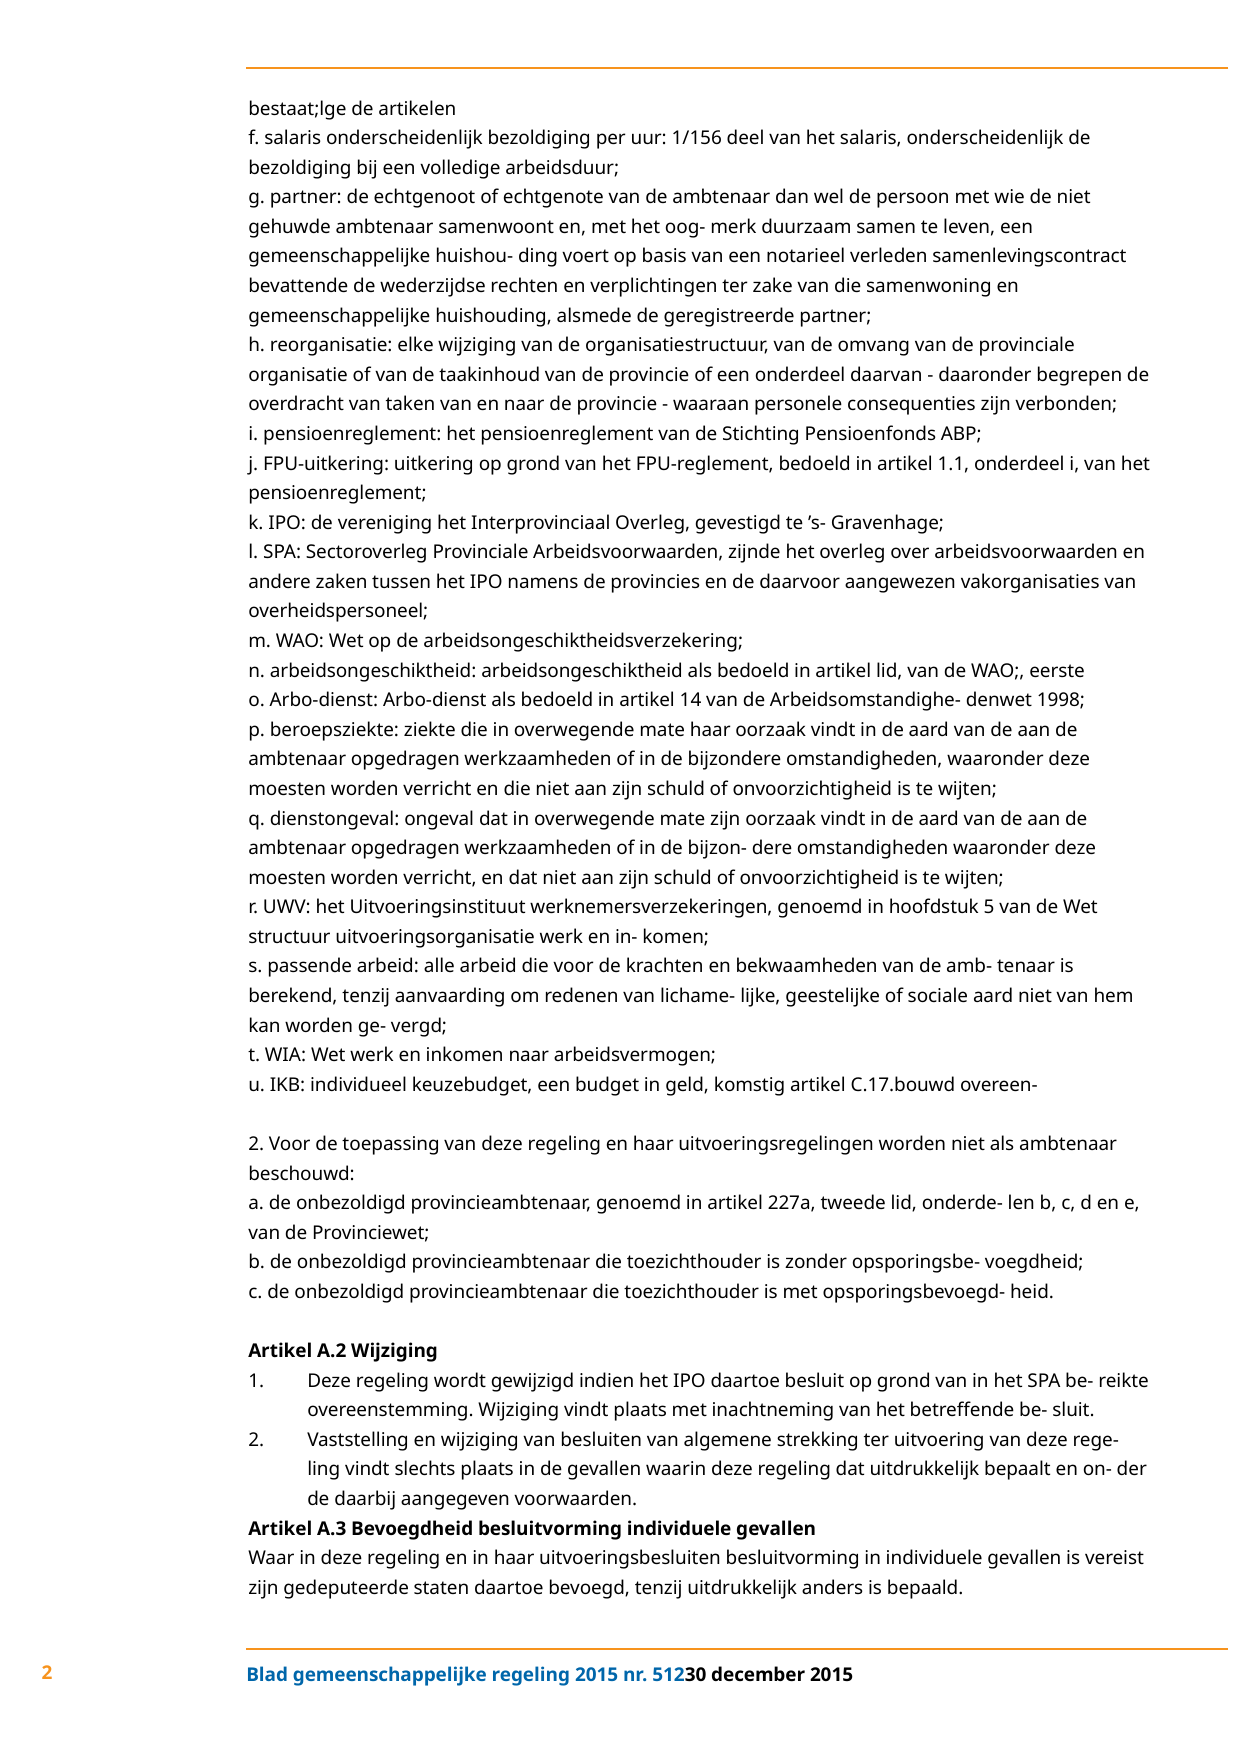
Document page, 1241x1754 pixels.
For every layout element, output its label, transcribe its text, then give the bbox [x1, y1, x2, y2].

text i. pensioenreglement: het pensioenreglement van de Stichting Pensioenfonds ABP; [248, 420, 1152, 446]
text b. de onbezoldigd provincieambtenaar die toezichthouder is zonder opsporingsbe- voegdheid; [248, 1248, 1152, 1274]
text m. WAO: Wet op de arbeidsongeschiktheidsverzekering; [248, 627, 1152, 653]
picture [41, 47, 231, 172]
text h. reorganisatie: elke wijziging van de organisatiestructuur, van de omvang van de provinciale organisatie of van de taakinhoud van de provincie of een onderdeel daarvan - daaronder begrepen de overdracht van taken van en naar de provincie - waaraan personele consequenties zijn verbonden; [248, 331, 1152, 416]
list Vaststelling en wijziging van besluiten van algemene strekking ter uitvoering van deze rege- ling vindt slechts plaats in de gevallen waarin deze regeling dat uitdrukkelijk bepaalt en on- der de daarbij aangegeven voorwaarden. [248, 1426, 1152, 1511]
text Waar in deze regeling en in haar uitvoeringsbesluiten besluitvorming in individuele gevallen is vereist zijn gedeputeerde staten daartoe bevoegd, tenzij uitdrukkelijk anders is bepaald. [248, 1544, 1152, 1600]
text 2. Voor de toepassing van deze regeling en haar uitvoeringsregelingen worden niet als ambtenaar beschouwd: [248, 1130, 1152, 1186]
text l. SPA: Sectoroverleg Provinciale Arbeidsvoorwaarden, zijnde het overleg over arbeidsvoorwaarden en andere zaken tussen het IPO namens de provincies en de daarvoor aangewezen vakorganisaties van overheidspersoneel; [248, 538, 1152, 623]
text o. Arbo-dienst: Arbo-dienst als bedoeld in artikel 14 van de Arbeidsomstandighe- denwet 1998; [248, 686, 1152, 712]
text k. IPO: de vereniging het Interprovinciaal Overleg, gevestigd te ’s- Gravenhage; [248, 509, 1152, 535]
text g. partner: de echtgenoot of echtgenote van de ambtenaar dan wel de persoon met wie de niet gehuwde ambtenaar samenwoont en, met het oog- merk duurzaam samen te leven, een gemeenschappelijke huishou- ding voert op basis van een notarieel verleden samenlevingscontract bevattende de wederzijdse rechten en verplichtingen ter zake van die samenwoning en gemeenschappelijke huishouding, alsmede de geregistreerde partner; [248, 183, 1152, 328]
text p. beroepsziekte: ziekte die in overwegende mate haar oorzaak vindt in de aard van de aan de ambtenaar opgedragen werkzaamheden of in de bijzondere omstandigheden, waaronder deze moesten worden verricht en die niet aan zijn schuld of onvoorzichtigheid is te wijten; [248, 716, 1152, 801]
text c. de onbezoldigd provincieambtenaar die toezichthouder is met opsporingsbevoegd- heid. [248, 1278, 1152, 1304]
text t. WIA: Wet werk en inkomen naar arbeidsvermogen; [248, 1041, 1152, 1067]
list Deze regeling wordt gewijzigd indien het IPO daartoe besluit op grond van in het SPA be- reikte overeenstemming. Wijziging vindt plaats met inachtneming van het betreffende be- sluit. [248, 1367, 1152, 1422]
text bestaat;lge de artikelen [248, 95, 1152, 121]
text u. IKB: individueel keuzebudget, een budget in geld, komstig artikel C.17.bouwd overeen- [248, 1071, 1152, 1097]
text r. UWV: het Uitvoeringsinstituut werknemersverzekeringen, genoemd in hoofdstuk 5 van de Wet structuur uitvoeringsorganisatie werk en in- komen; [248, 893, 1152, 949]
text Artikel A.2 Wijziging [248, 1337, 1152, 1363]
text q. dienstongeval: ongeval dat in overwegende mate zijn oorzaak vindt in de aard van de aan de ambtenaar opgedragen werkzaamheden of in de bijzon- dere omstandigheden waaronder deze moesten worden verricht, en dat niet aan zijn schuld of onvoorzichtigheid is te wijten; [248, 805, 1152, 890]
text n. arbeidsongeschiktheid: arbeidsongeschiktheid als bedoeld in artikel lid, van de WAO;, eerste [248, 657, 1152, 683]
text j. FPU-uitkering: uitkering op grond van het FPU-reglement, bedoeld in artikel 1.1, onderdeel i, van het pensioenreglement; [248, 450, 1152, 505]
text a. de onbezoldigd provincieambtenaar, genoemd in artikel 227a, tweede lid, onderde- len b, c, d en e, van de Provinciewet; [248, 1189, 1152, 1245]
text s. passende arbeid: alle arbeid die voor de krachten en bekwaamheden van de amb- tenaar is berekend, tenzij aanvaarding om redenen van lichame- lijke, geestelijke of sociale aard niet van hem kan worden ge- vergd; [248, 953, 1152, 1038]
text Artikel A.3 Bevoegdheid besluitvorming individuele gevallen [248, 1515, 1152, 1541]
text f. salaris onderscheidenlijk bezoldiging per uur: 1/156 deel van het salaris, onderscheidenlijk de bezoldiging bij een volledige arbeidsduur; [248, 124, 1152, 180]
